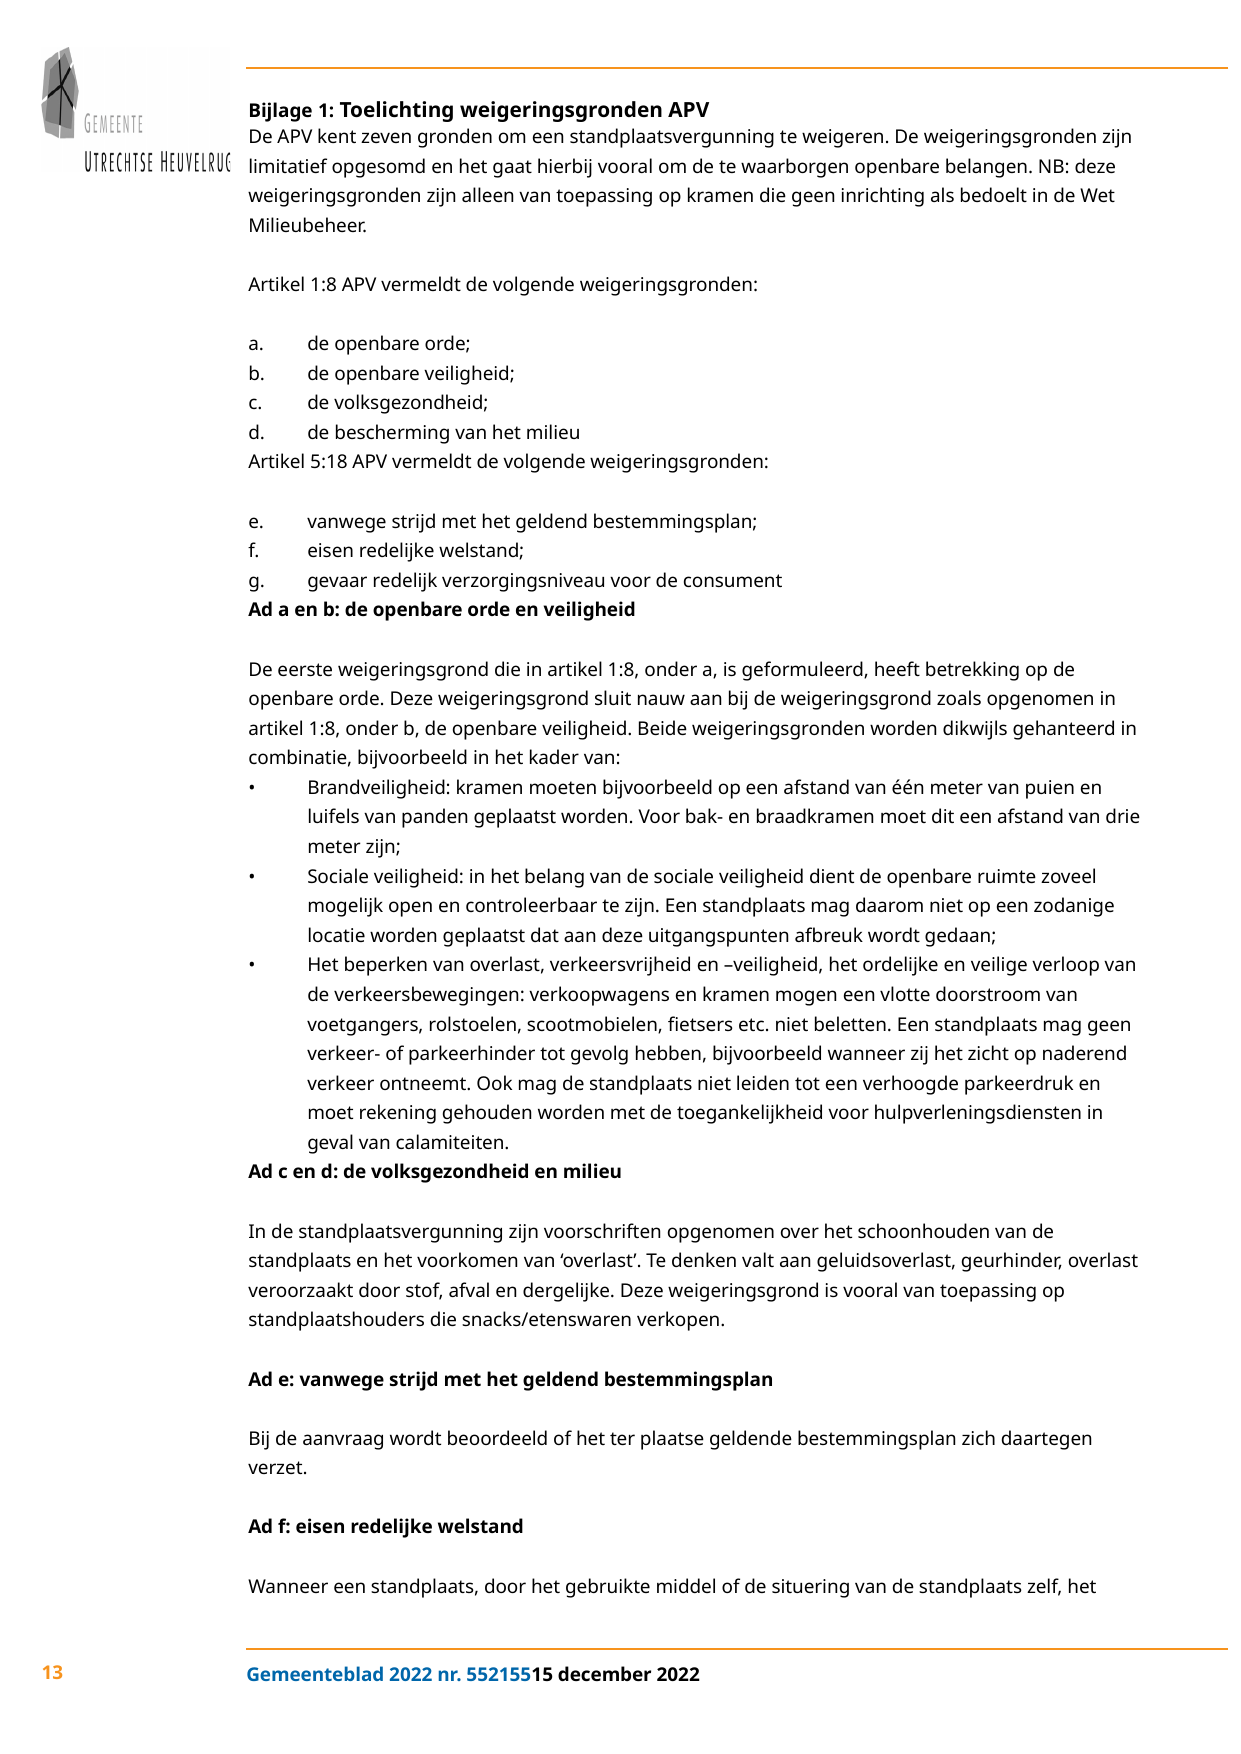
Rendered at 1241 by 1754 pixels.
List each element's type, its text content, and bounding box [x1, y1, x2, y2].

text Ad c en d: de volksgezondheid en milieu [248, 1159, 1152, 1184]
text Bij de aanvraag wordt beoordeeld of het ter plaatse geldende bestemmingsplan zich daartegen verzet. [248, 1425, 1152, 1480]
text In de standplaatsvergunning zijn voorschriften opgenomen over het schoonhouden van de standplaats en het voorkomen van ‘overlast’. Te denken valt aan geluidsoverlast, geurhinder, overlast veroorzaakt door stof, afval en dergelijke. Deze weigeringsgrond is vooral van toepassing op standplaatshouders die snacks/etenswaren verkopen. [248, 1218, 1152, 1332]
text Bijlage 1: Toelichting weigeringsgronden APV [248, 95, 1152, 123]
text Ad e: vanwege strijd met het geldend bestemmingsplan [248, 1366, 1152, 1392]
picture [41, 47, 231, 172]
text De eerste weigeringsgrond die in artikel 1:8, onder a, is geformuleerd, heeft betrekking op de openbare orde. Deze weigeringsgrond sluit nauw aan bij de weigeringsgrond zoals opgenomen in artikel 1:8, onder b, de openbare veiligheid. Beide weigeringsgronden worden dikwijls gehanteerd in combinatie, bijvoorbeeld in het kader van: [248, 656, 1152, 770]
list eisen redelijke welstand; [248, 537, 1152, 563]
text Wanneer een standplaats, door het gebruikte middel of de situering van de standplaats zelf, het [248, 1573, 1152, 1599]
text Artikel 5:18 APV vermeldt de volgende weigeringsgronden: [248, 449, 1152, 474]
list gevaar redelijk verzorgingsniveau voor de consument [248, 567, 1152, 593]
text Ad f: eisen redelijke welstand [248, 1514, 1152, 1539]
list vanwege strijd met het geldend bestemmingsplan; [248, 508, 1152, 534]
list de openbare veiligheid; [248, 360, 1152, 386]
list de bescherming van het milieu [248, 419, 1152, 445]
list Sociale veiligheid: in het belang van de sociale veiligheid dient de openbare ruimte zoveel mogelijk open en controleerbaar te zijn. Een standplaats mag daarom niet op een zodanige locatie worden geplaatst dat aan deze uitgangspunten afbreuk wordt gedaan; [248, 863, 1152, 948]
list de openbare orde; [248, 330, 1152, 356]
text Artikel 1:8 APV vermeldt de volgende weigeringsgronden: [248, 271, 1152, 297]
text De APV kent zeven gronden om een standplaatsvergunning te weigeren. De weigeringsgronden zijn limitatief opgesomd en het gaat hierbij vooral om de te waarborgen openbare belangen. NB: deze weigeringsgronden zijn alleen van toepassing op kramen die geen inrichting als bedoelt in de Wet Milieubeheer. [248, 123, 1152, 238]
list Brandveiligheid: kramen moeten bijvoorbeeld op een afstand van één meter van puien en luifels van panden geplaatst worden. Voor bak- en braadkramen moet dit een afstand van drie meter zijn; [248, 774, 1152, 859]
list de volksgezondheid; [248, 389, 1152, 415]
text Ad a en b: de openbare orde en veiligheid [248, 597, 1152, 622]
list Het beperken van overlast, verkeersvrijheid en –veiligheid, het ordelijke en veilige verloop van de verkeersbewegingen: verkoopwagens en kramen mogen een vlotte doorstroom van voetgangers, rolstoelen, scootmobielen, fietsers etc. niet beletten. Een standplaats mag geen verkeer- of parkeerhinder tot gevolg hebben, bijvoorbeeld wanneer zij het zicht op naderend verkeer ontneemt. Ook mag de standplaats niet leiden tot een verhoogde parkeerdruk en moet rekening gehouden worden met de toegankelijkheid voor hulpverleningsdiensten in geval van calamiteiten. [248, 952, 1152, 1155]
